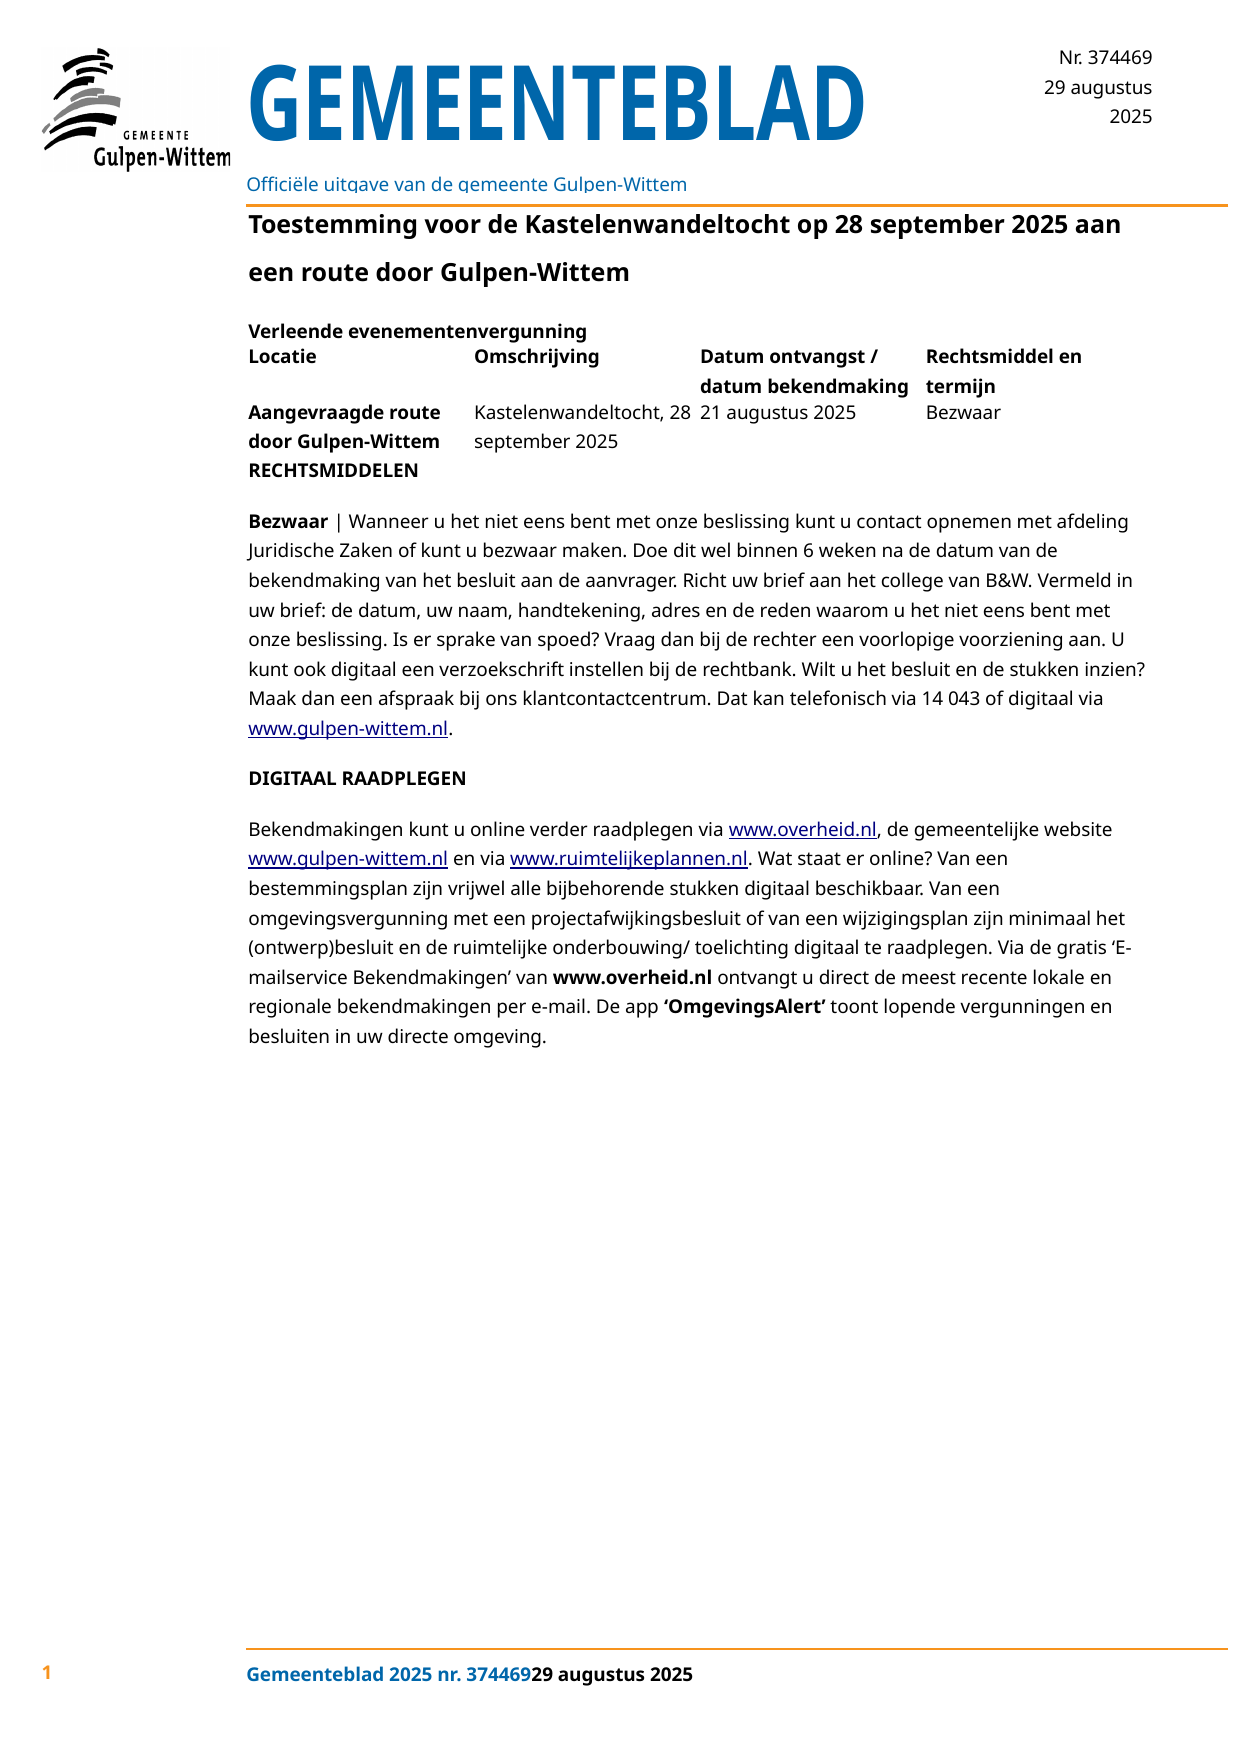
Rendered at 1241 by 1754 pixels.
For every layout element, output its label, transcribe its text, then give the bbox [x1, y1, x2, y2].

table_cell Bezwaar [926, 399, 1152, 454]
table_cell Rechtsmiddel en termijn [926, 344, 1152, 399]
text DIGITAAL RAADPLEGEN [248, 766, 1152, 791]
table_cell Locatie [248, 344, 474, 399]
text Toestemming voor de Kastelenwandeltocht op 28 september 2025 aan een route door Gulpen-Wittem [248, 207, 1152, 288]
text Bekendmakingen kunt u online verder raadplegen via www.overheid.nl, de gemeentelijke website www.gulpen-wittem.nl en via www.ruimtelijkeplannen.nl. Wat staat er online? Van een bestemmingsplan zijn vrijwel alle bijbehorende stukken digitaal beschikbaar. Van een omgevingsvergunning met een projectafwijkingsbesluit of van een wijzigingsplan zijn minimaal het (ontwerp)besluit en de ruimtelijke onderbouwing/ toelichting digitaal te raadplegen. Via de gratis ‘E-mailservice Bekendmakingen’ van www.overheid.nl ontvangt u direct de meest recente lokale en regionale bekendmakingen per e-mail. De app ‘OmgevingsAlert’ toont lopende vergunningen en besluiten in uw directe omgeving. [248, 816, 1152, 1049]
picture [41, 47, 231, 172]
table_cell Aangevraagde route door Gulpen-Wittem [248, 399, 474, 454]
table_header Verleende evenementenvergunning [248, 318, 1152, 344]
text RECHTSMIDDELEN [248, 458, 1152, 483]
table_cell Omschrijving [474, 344, 700, 399]
table_cell Kastelenwandeltocht, 28 september 2025 [474, 399, 700, 454]
text Bezwaar | Wanneer u het niet eens bent met onze beslissing kunt u contact opnemen met afdeling Juridische Zaken of kunt u bezwaar maken. Doe dit wel binnen 6 weken na de datum van de bekendmaking van het besluit aan de aanvrager. Richt uw brief aan het college van B&W. Vermeld in uw brief: de datum, uw naam, handtekening, adres en de reden waarom u het niet eens bent met onze beslissing. Is er sprake van spoed? Vraag dan bij de rechter een voorlopige voorziening aan. U kunt ook digitaal een verzoekschrift instellen bij de rechtbank. Wilt u het besluit en de stukken inzien? Maak dan een afspraak bij ons klantcontactcentrum. Dat kan telefonisch via 14 043 of digitaal via www.gulpen-wittem.nl. [248, 508, 1152, 741]
table_cell Datum ontvangst / datum bekendmaking [700, 344, 926, 399]
table_cell 21 augustus 2025 [700, 399, 926, 454]
